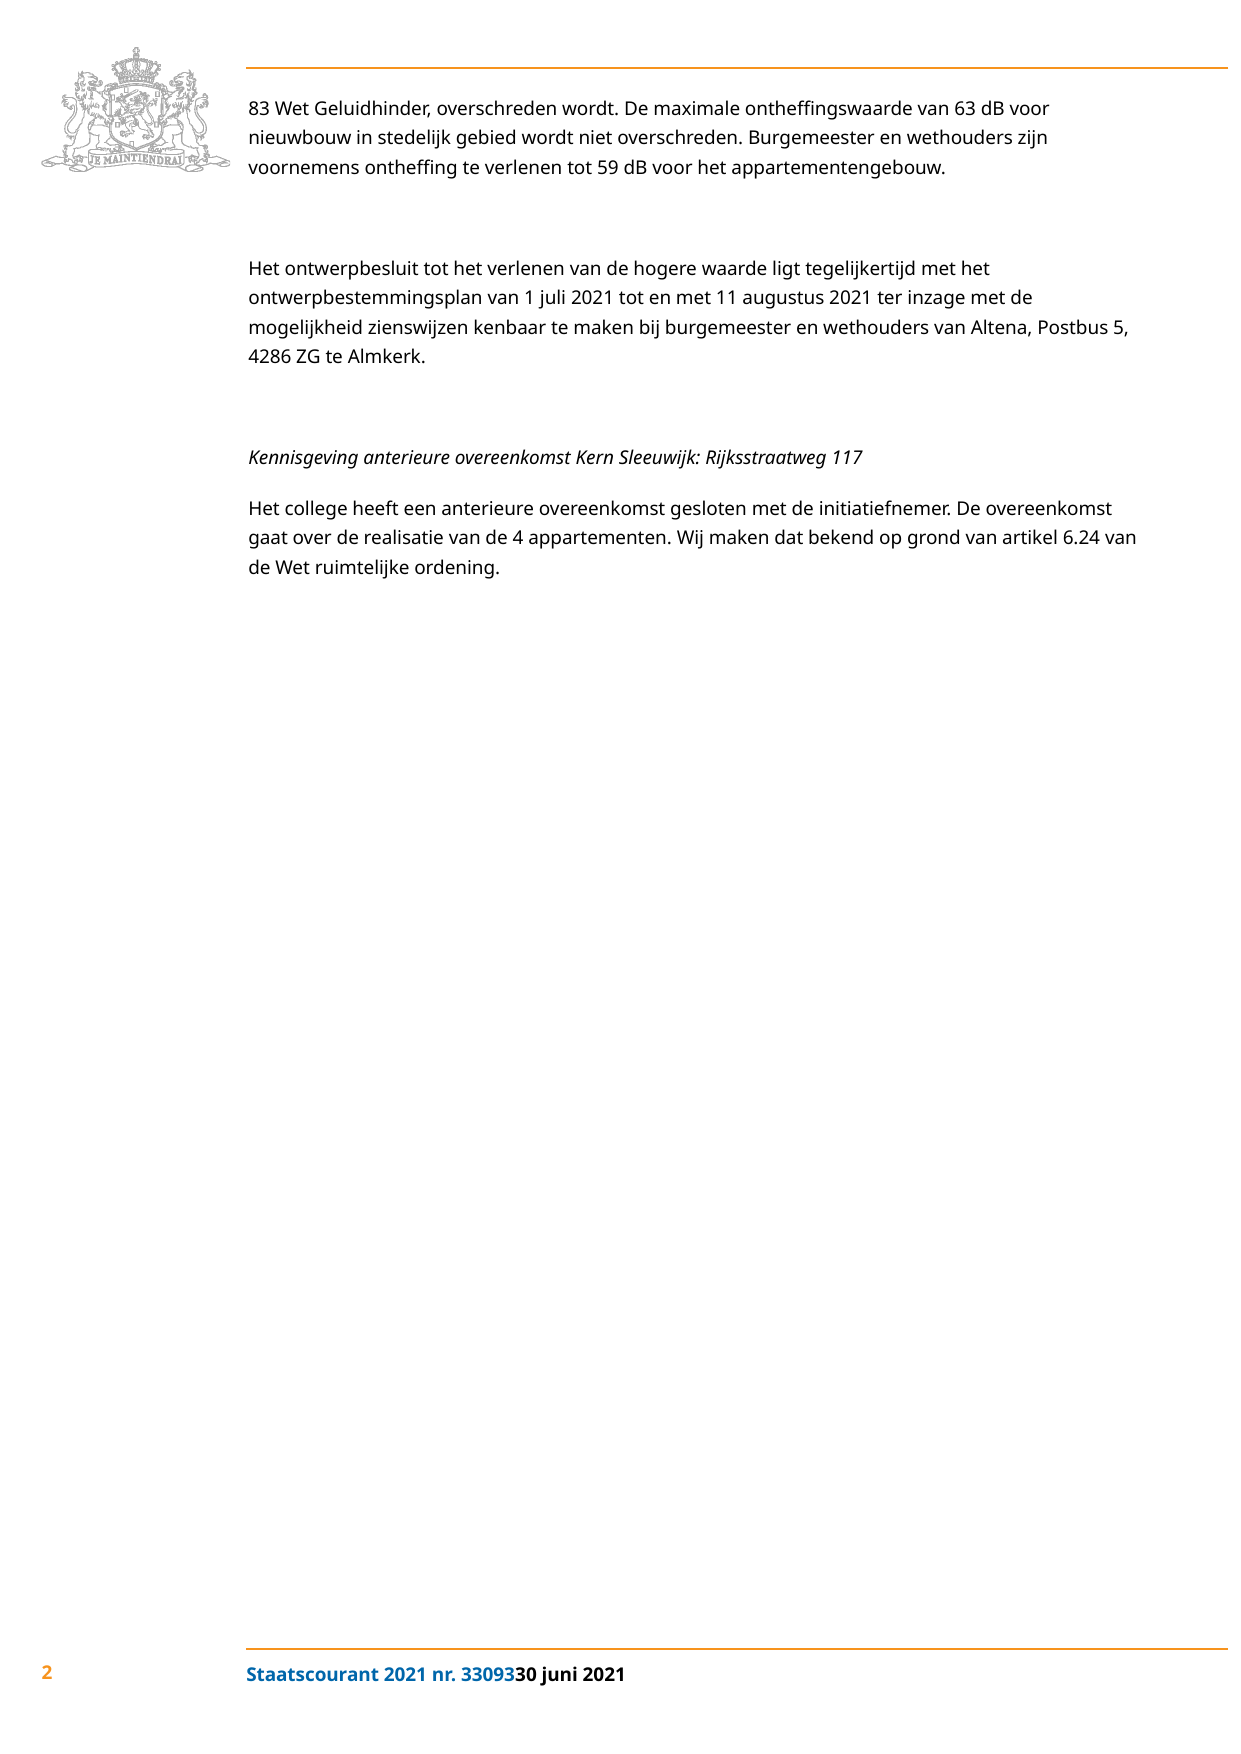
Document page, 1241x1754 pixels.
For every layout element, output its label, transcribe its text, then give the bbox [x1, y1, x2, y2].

text 83 Wet Geluidhinder, overschreden wordt. De maximale ontheffingswaarde van 63 dB voor nieuwbouw in stedelijk gebied wordt niet overschreden. Burgemeester en wethouders zijn voornemens ontheffing te verlenen tot 59 dB voor het appartementengebouw. [248, 95, 1152, 180]
picture [41, 47, 231, 172]
text Het ontwerpbesluit tot het verlenen van de hogere waarde ligt tegelijkertijd met het ontwerpbestemmingsplan van 1 juli 2021 tot en met 11 augustus 2021 ter inzage met de mogelijkheid zienswijzen kenbaar te maken bij burgemeester en wethouders van Altena, Postbus 5, 4286 ZG te Almkerk. [248, 255, 1152, 369]
text Het college heeft een anterieure overeenkomst gesloten met de initiatiefnemer. De overeenkomst gaat over de realisatie van de 4 appartementen. Wij maken dat bekend op grond van artikel 6.24 van de Wet ruimtelijke ordening. [248, 495, 1152, 580]
text Kennisgeving anterieure overeenkomst Kern Sleeuwijk: Rijksstraatweg 117 [248, 444, 1152, 470]
